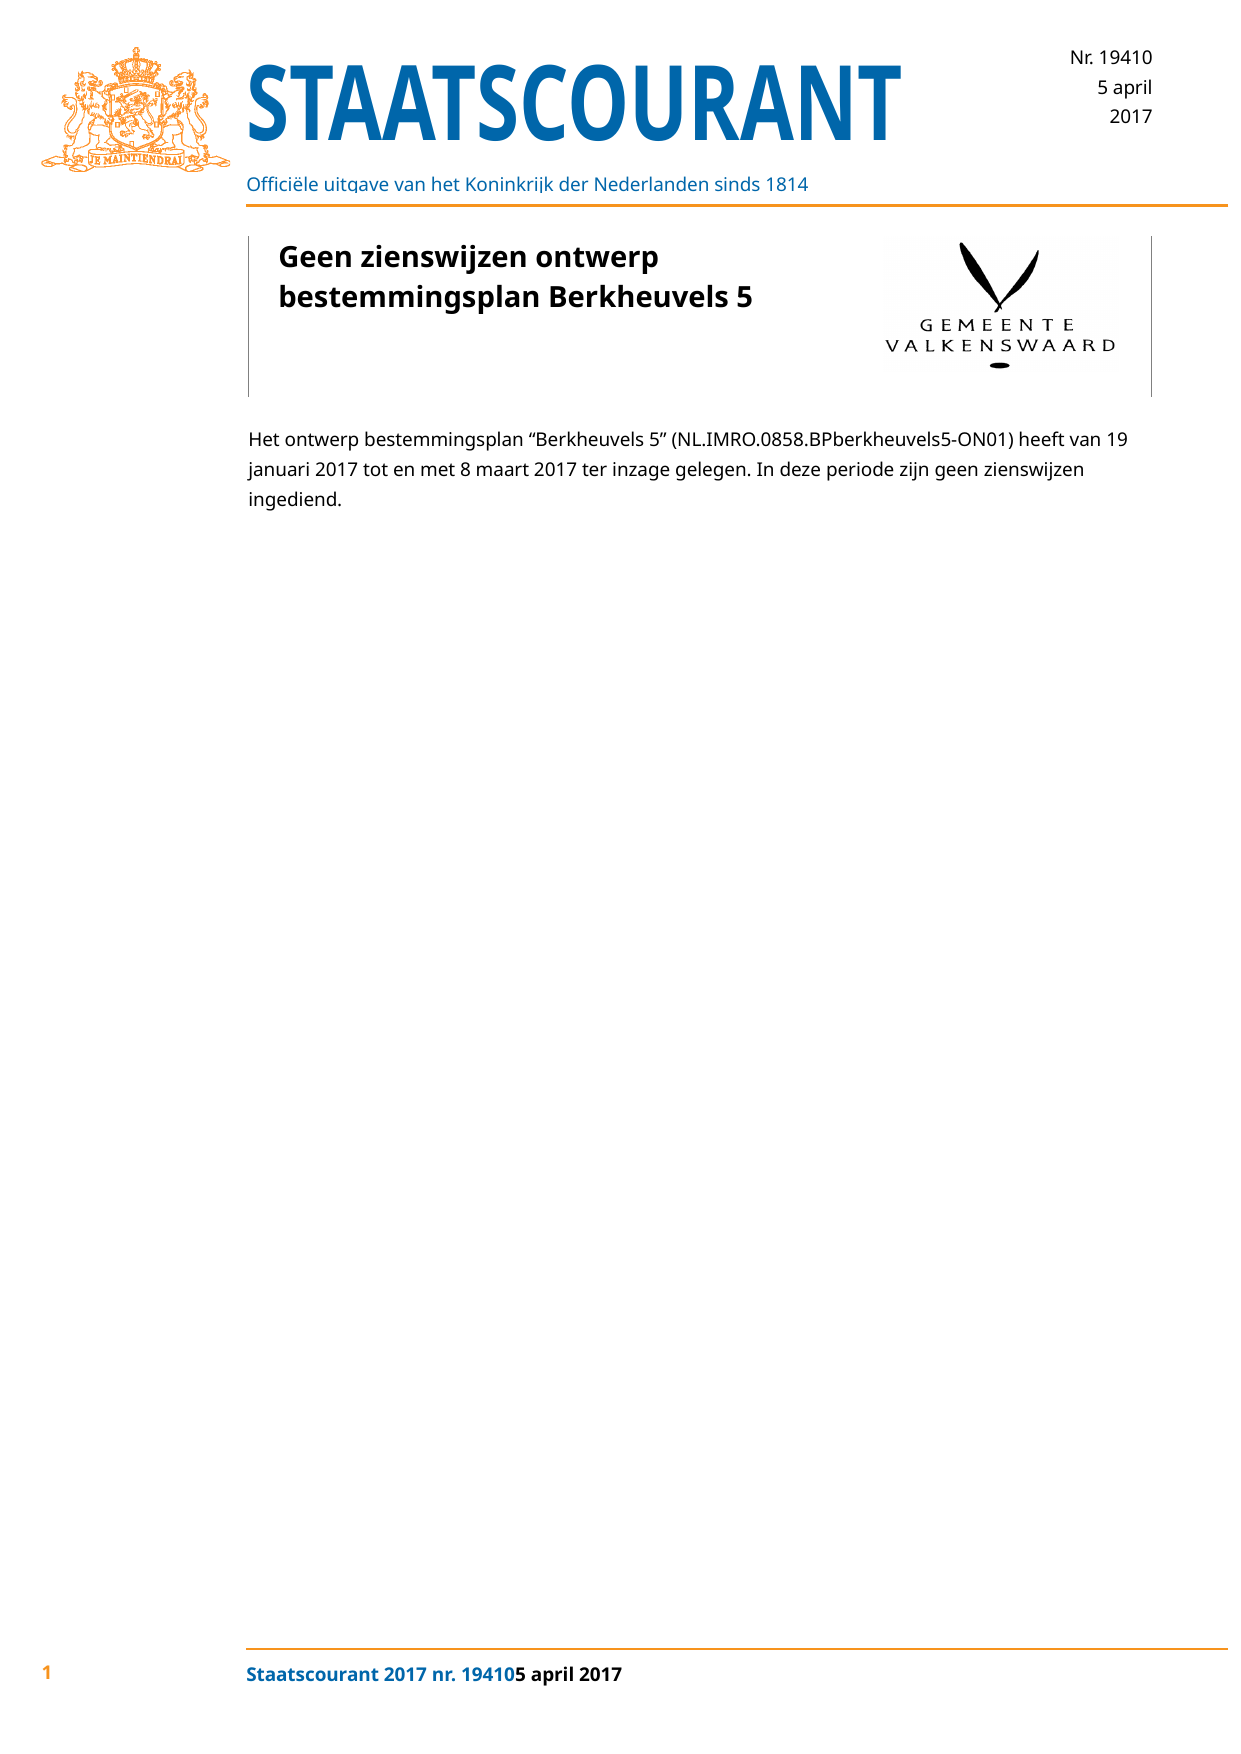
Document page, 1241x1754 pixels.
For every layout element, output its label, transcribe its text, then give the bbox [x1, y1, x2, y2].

text Het ontwerp bestemmingsplan “Berkheuvels 5” (NL.IMRO.0858.BPberkheuvels5-ON01) heeft van 19 januari 2017 tot en met 8 maart 2017 ter inzage gelegen. In deze periode zijn geen zienswijzen ingediend. [248, 427, 1152, 512]
picture [882, 236, 1119, 372]
table_header Geen zienswijzen ontwerp bestemmingsplan Berkheuvels 5 [249, 236, 850, 397]
table_header [850, 236, 1151, 397]
picture [41, 47, 231, 172]
